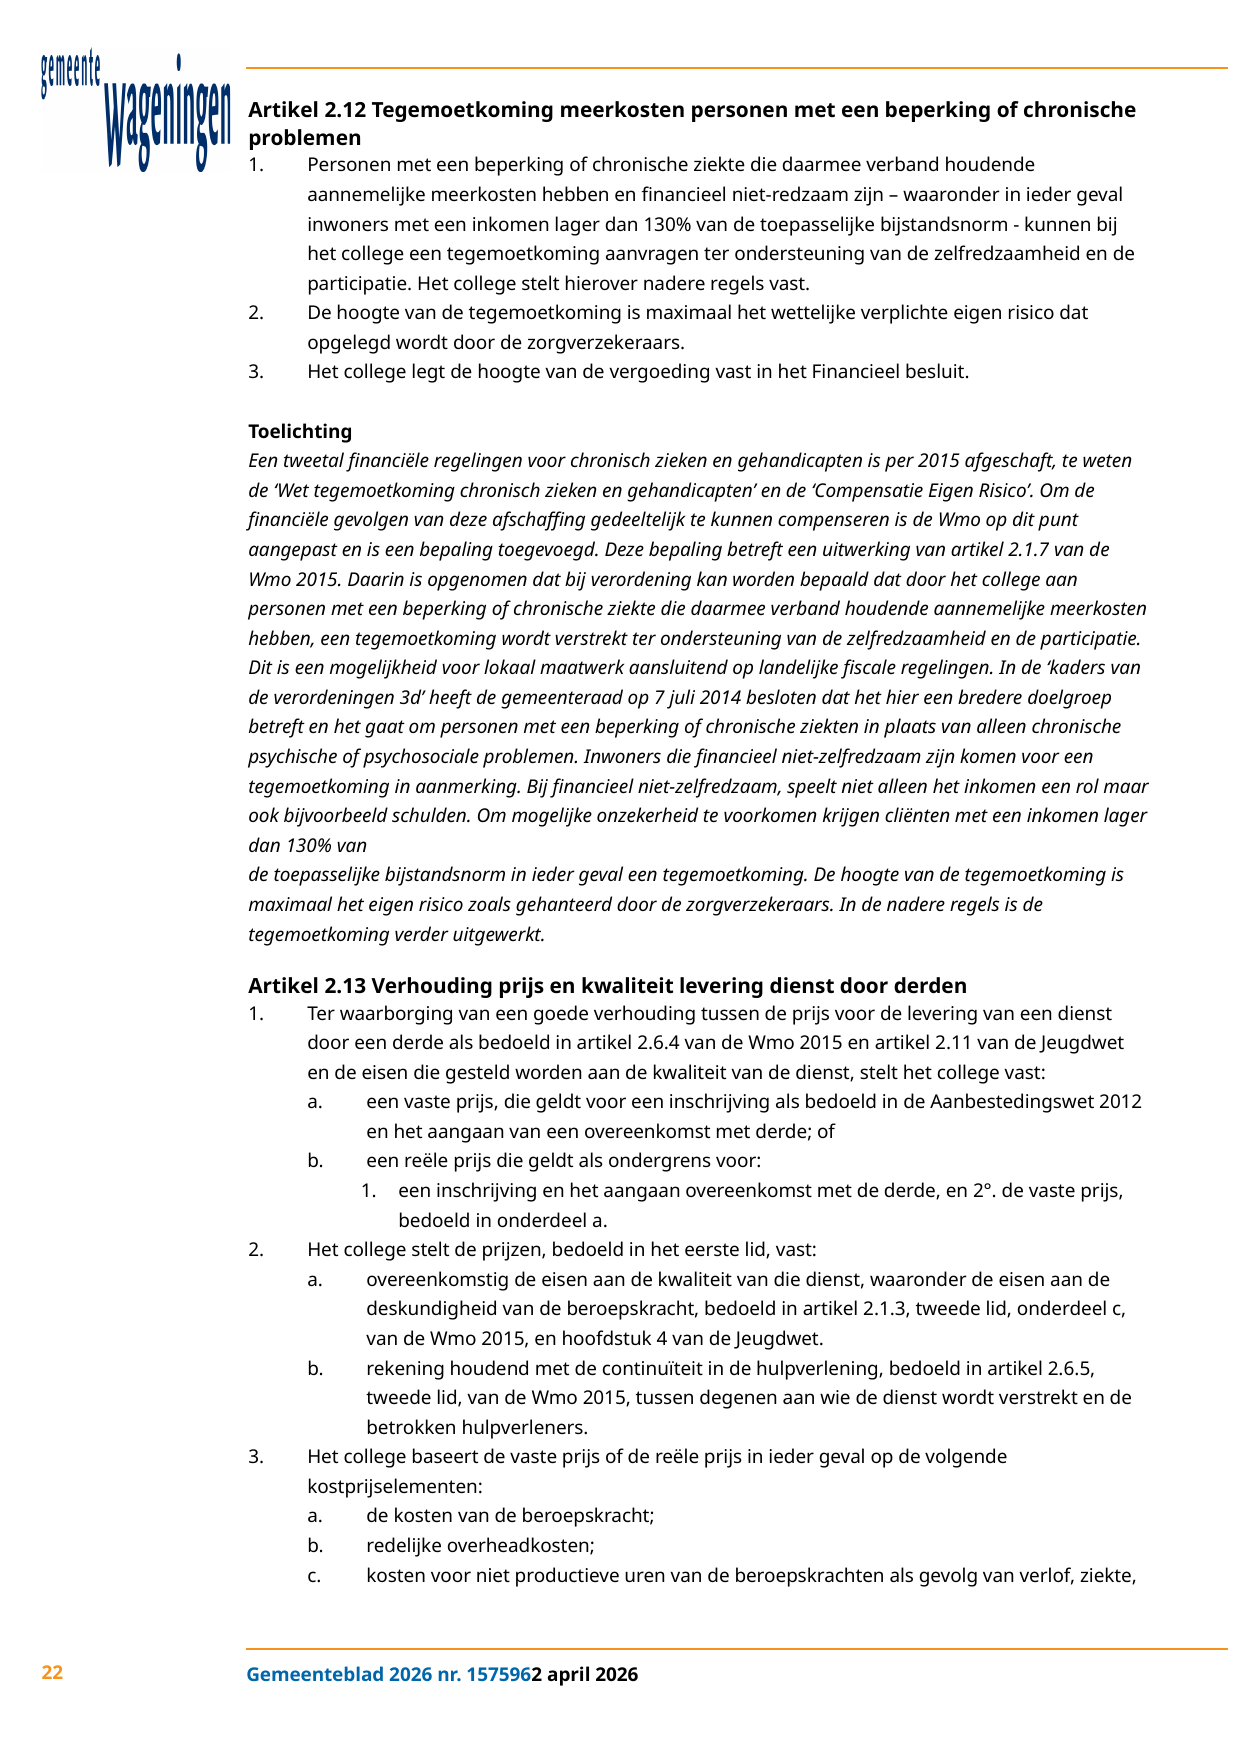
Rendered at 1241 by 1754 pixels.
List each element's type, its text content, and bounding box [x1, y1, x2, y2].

picture [41, 47, 231, 172]
list De hoogte van de tegemoetkoming is maximaal het wettelijke verplichte eigen risico dat opgelegd wordt door de zorgverzekeraars. [248, 299, 1152, 355]
list rekening houdend met de continuïteit in de hulpverlening, bedoeld in artikel 2.6.5, tweede lid, van de Wmo 2015, tussen degenen aan wie de dienst wordt verstrekt en de betrokken hulpverleners. [307, 1355, 1152, 1439]
list Ter waarborging van een goede verhouding tussen de prijs voor de levering van een dienst door een derde als bedoeld in artikel 2.6.4 van de Wmo 2015 en artikel 2.11 van de Jeugdwet en de eisen die gesteld worden aan de kwaliteit van de dienst, stelt het college vast: [248, 1000, 1152, 1084]
list redelijke overheadkosten; [307, 1532, 1152, 1558]
list een vaste prijs, die geldt voor een inschrijving als bedoeld in de Aanbestedingswet 2012 en het aangaan van een overeenkomst met derde; of [307, 1088, 1152, 1144]
list Het college legt de hoogte van de vergoeding vast in het Financieel besluit. [248, 359, 1152, 384]
list Personen met een beperking of chronische ziekte die daarmee verband houdende aannemelijke meerkosten hebben en financieel niet-redzaam zijn – waaronder in ieder geval inwoners met een inkomen lager dan 130% van de toepasselijke bijstandsnorm - kunnen bij het college een tegemoetkoming aanvragen ter ondersteuning van de zelfredzaamheid en de participatie. Het college stelt hierover nadere regels vast. [248, 152, 1152, 296]
text Artikel 2.12 Tegemoetkoming meerkosten personen met een beperking of chronische problemen [248, 95, 1152, 152]
list kosten voor niet productieve uren van de beroepskrachten als gevolg van verlof, ziekte, [307, 1562, 1152, 1587]
text Dit is een mogelijkheid voor lokaal maatwerk aansluitend op landelijke fiscale regelingen. In de ‘kaders van de verordeningen 3d’ heeft de gemeenteraad op 7 juli 2014 besloten dat het hier een bredere doelgroep betreft en het gaat om personen met een beperking of chronische ziekten in plaats van alleen chronische psychische of psychosociale problemen. Inwoners die financieel niet-zelfredzaam zijn komen voor een tegemoetkoming in aanmerking. Bij financieel niet-zelfredzaam, speelt niet alleen het inkomen een rol maar ook bijvoorbeeld schulden. Om mogelijke onzekerheid te voorkomen krijgen cliënten met een inkomen lager dan 130% van [248, 654, 1152, 858]
text Artikel 2.13 Verhouding prijs en kwaliteit levering dienst door derden [248, 971, 1152, 1000]
list overeenkomstig de eisen aan de kwaliteit van die dienst, waaronder de eisen aan de deskundigheid van de beroepskracht, bedoeld in artikel 2.1.3, tweede lid, onderdeel c, van de Wmo 2015, en hoofdstuk 4 van de Jeugdwet. [307, 1266, 1152, 1351]
list een reële prijs die geldt als ondergrens voor: [307, 1148, 1152, 1173]
list een inschrijving en het aangaan overeenkomst met de derde, en 2°. de vaste prijs, bedoeld in onderdeel a. [361, 1177, 1152, 1232]
text de toepasselijke bijstandsnorm in ieder geval een tegemoetkoming. De hoogte van de tegemoetkoming is maximaal het eigen risico zoals gehanteerd door de zorgverzekeraars. In de nadere regels is de tegemoetkoming verder uitgewerkt. [248, 862, 1152, 947]
text Een tweetal financiële regelingen voor chronisch zieken en gehandicapten is per 2015 afgeschaft, te weten de ‘Wet tegemoetkoming chronisch zieken en gehandicapten’ en de ‘Compensatie Eigen Risico’. Om de financiële gevolgen van deze afschaffing gedeeltelijk te kunnen compenseren is de Wmo op dit punt aangepast en is een bepaling toegevoegd. Deze bepaling betreft een uitwerking van artikel 2.1.7 van de Wmo 2015. Daarin is opgenomen dat bij verordening kan worden bepaald dat door het college aan personen met een beperking of chronische ziekte die daarmee verband houdende aannemelijke meerkosten hebben, een tegemoetkoming wordt verstrekt ter ondersteuning van de zelfredzaamheid en de participatie. [248, 447, 1152, 651]
list de kosten van de beroepskracht; [307, 1503, 1152, 1528]
list Het college baseert de vaste prijs of de reële prijs in ieder geval op de volgende kostprijselementen: [248, 1443, 1152, 1499]
text Toelichting [248, 418, 1152, 444]
list Het college stelt de prijzen, bedoeld in het eerste lid, vast: [248, 1236, 1152, 1262]
